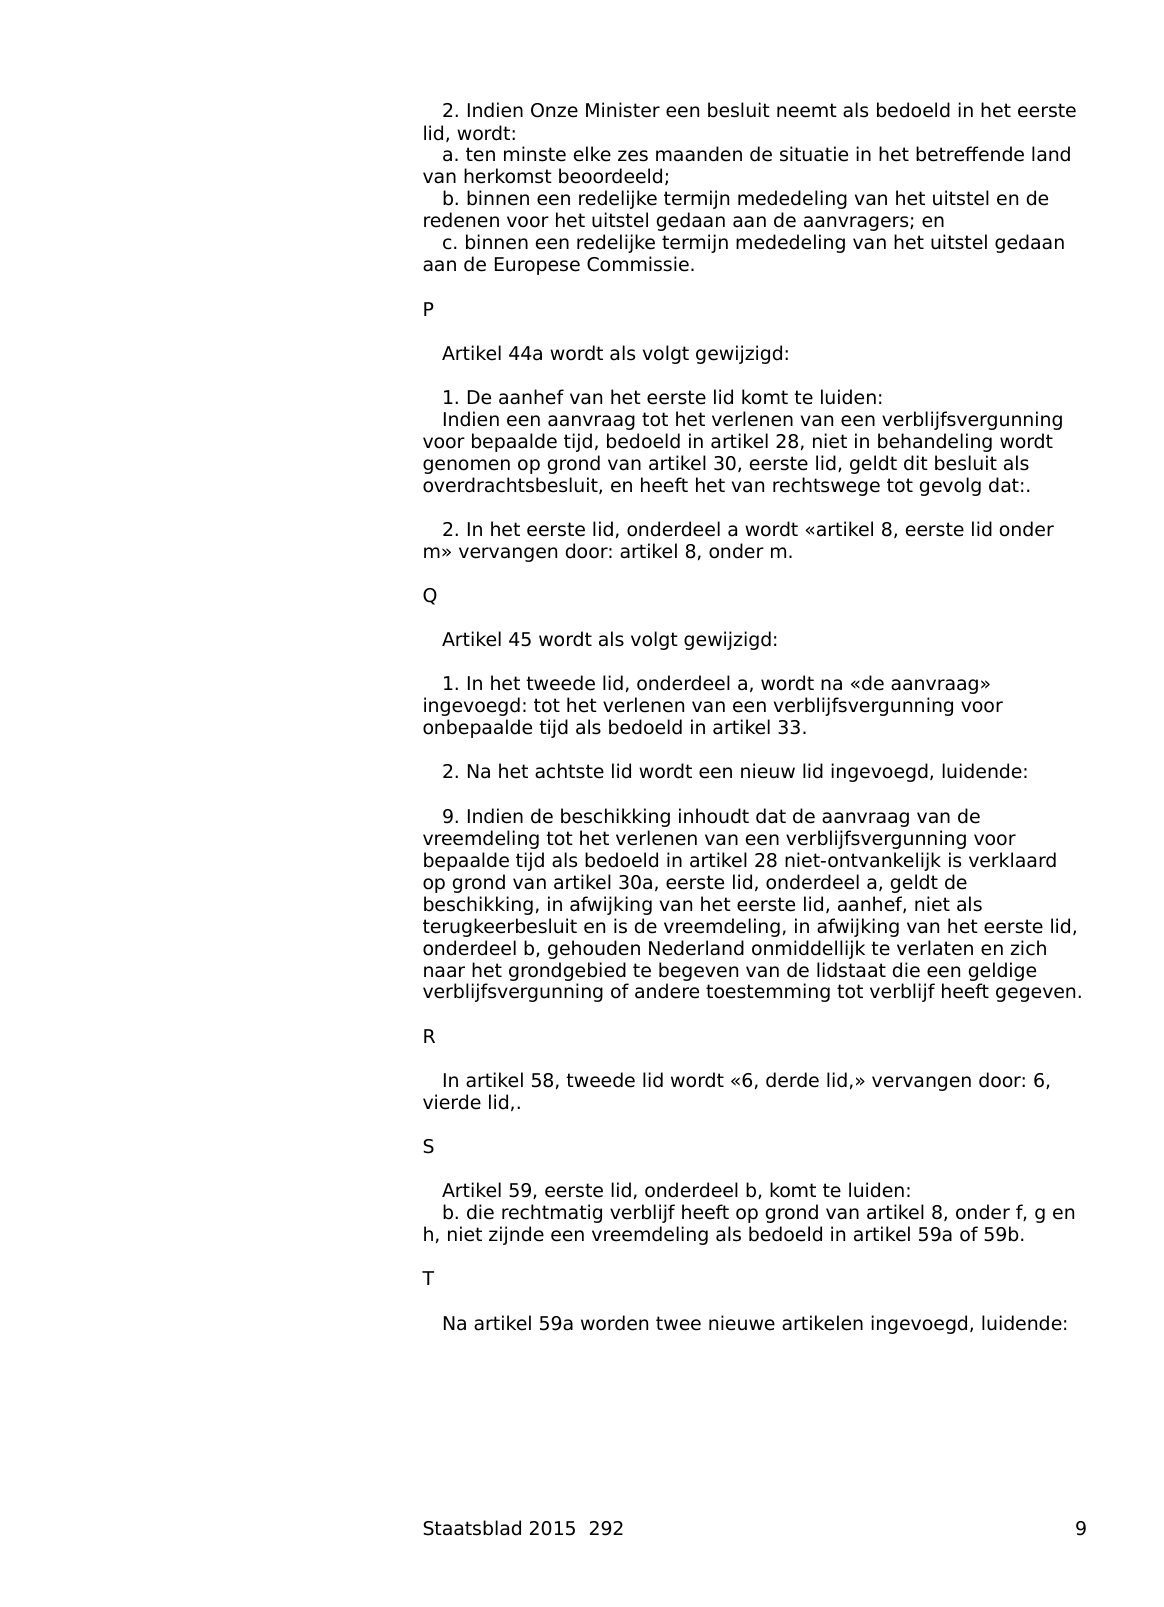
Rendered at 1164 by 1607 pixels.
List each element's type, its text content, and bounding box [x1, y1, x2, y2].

text S [422, 1136, 1087, 1158]
text Artikel 44a wordt als volgt gewijzigd: [422, 343, 1087, 364]
text Artikel 45 wordt als volgt gewijzigd: [422, 629, 1087, 651]
text 2. In het eerste lid, onderdeel a wordt «artikel 8, eerste lid onder m» vervangen door: artikel 8, onder m. [422, 519, 1087, 563]
text c. binnen een redelijke termijn mededeling van het uitstel gedaan aan de Europese Commissie. [422, 232, 1087, 276]
text T [422, 1268, 1087, 1290]
text 2. Na het achtste lid wordt een nieuw lid ingevoegd, luidende: [422, 761, 1087, 783]
text a. ten minste elke zes maanden de situatie in het betreffende land van herkomst beoordeeld; [422, 144, 1087, 188]
text b. binnen een redelijke termijn mededeling van het uitstel en de redenen voor het uitstel gedaan aan de aanvragers; en [422, 188, 1087, 232]
text b. die rechtmatig verblijf heeft op grond van artikel 8, onder f, g en h, niet zijnde een vreemdeling als bedoeld in artikel 59a of 59b. [422, 1202, 1087, 1246]
text 1. De aanhef van het eerste lid komt te luiden: [422, 387, 1087, 409]
text Q [422, 585, 1087, 607]
text Artikel 59, eerste lid, onderdeel b, komt te luiden: [422, 1180, 1087, 1202]
text 1. In het tweede lid, onderdeel a, wordt na «de aanvraag» ingevoegd: tot het verlenen van een verblijfsvergunning voor onbepaalde tijd als bedoeld in artikel 33. [422, 673, 1087, 739]
text In artikel 58, tweede lid wordt «6, derde lid,» vervangen door: 6, vierde lid,. [422, 1070, 1087, 1114]
text Na artikel 59a worden twee nieuwe artikelen ingevoegd, luidende: [422, 1312, 1087, 1334]
text 2. Indien Onze Minister een besluit neemt als bedoeld in het eerste lid, wordt: [422, 100, 1087, 144]
text P [422, 298, 1087, 320]
text Indien een aanvraag tot het verlenen van een verblijfsvergunning voor bepaalde tijd, bedoeld in artikel 28, niet in behandeling wordt genomen op grond van artikel 30, eerste lid, geldt dit besluit als overdrachtsbesluit, en heeft het van rechtswege tot gevolg dat:. [422, 409, 1087, 497]
text R [422, 1026, 1087, 1048]
text 9. Indien de beschikking inhoudt dat de aanvraag van de vreemdeling tot het verlenen van een verblijfsvergunning voor bepaalde tijd als bedoeld in artikel 28 niet-ontvankelijk is verklaard op grond van artikel 30a, eerste lid, onderdeel a, geldt de beschikking, in afwijking van het eerste lid, aanhef, niet als terugkeerbesluit en is de vreemdeling, in afwijking van het eerste lid, onderdeel b, gehouden Nederland onmiddellijk te verlaten en zich naar het grondgebied te begeven van de lidstaat die een geldige verblijfsvergunning of andere toestemming tot verblijf heeft gegeven. [422, 806, 1087, 1003]
